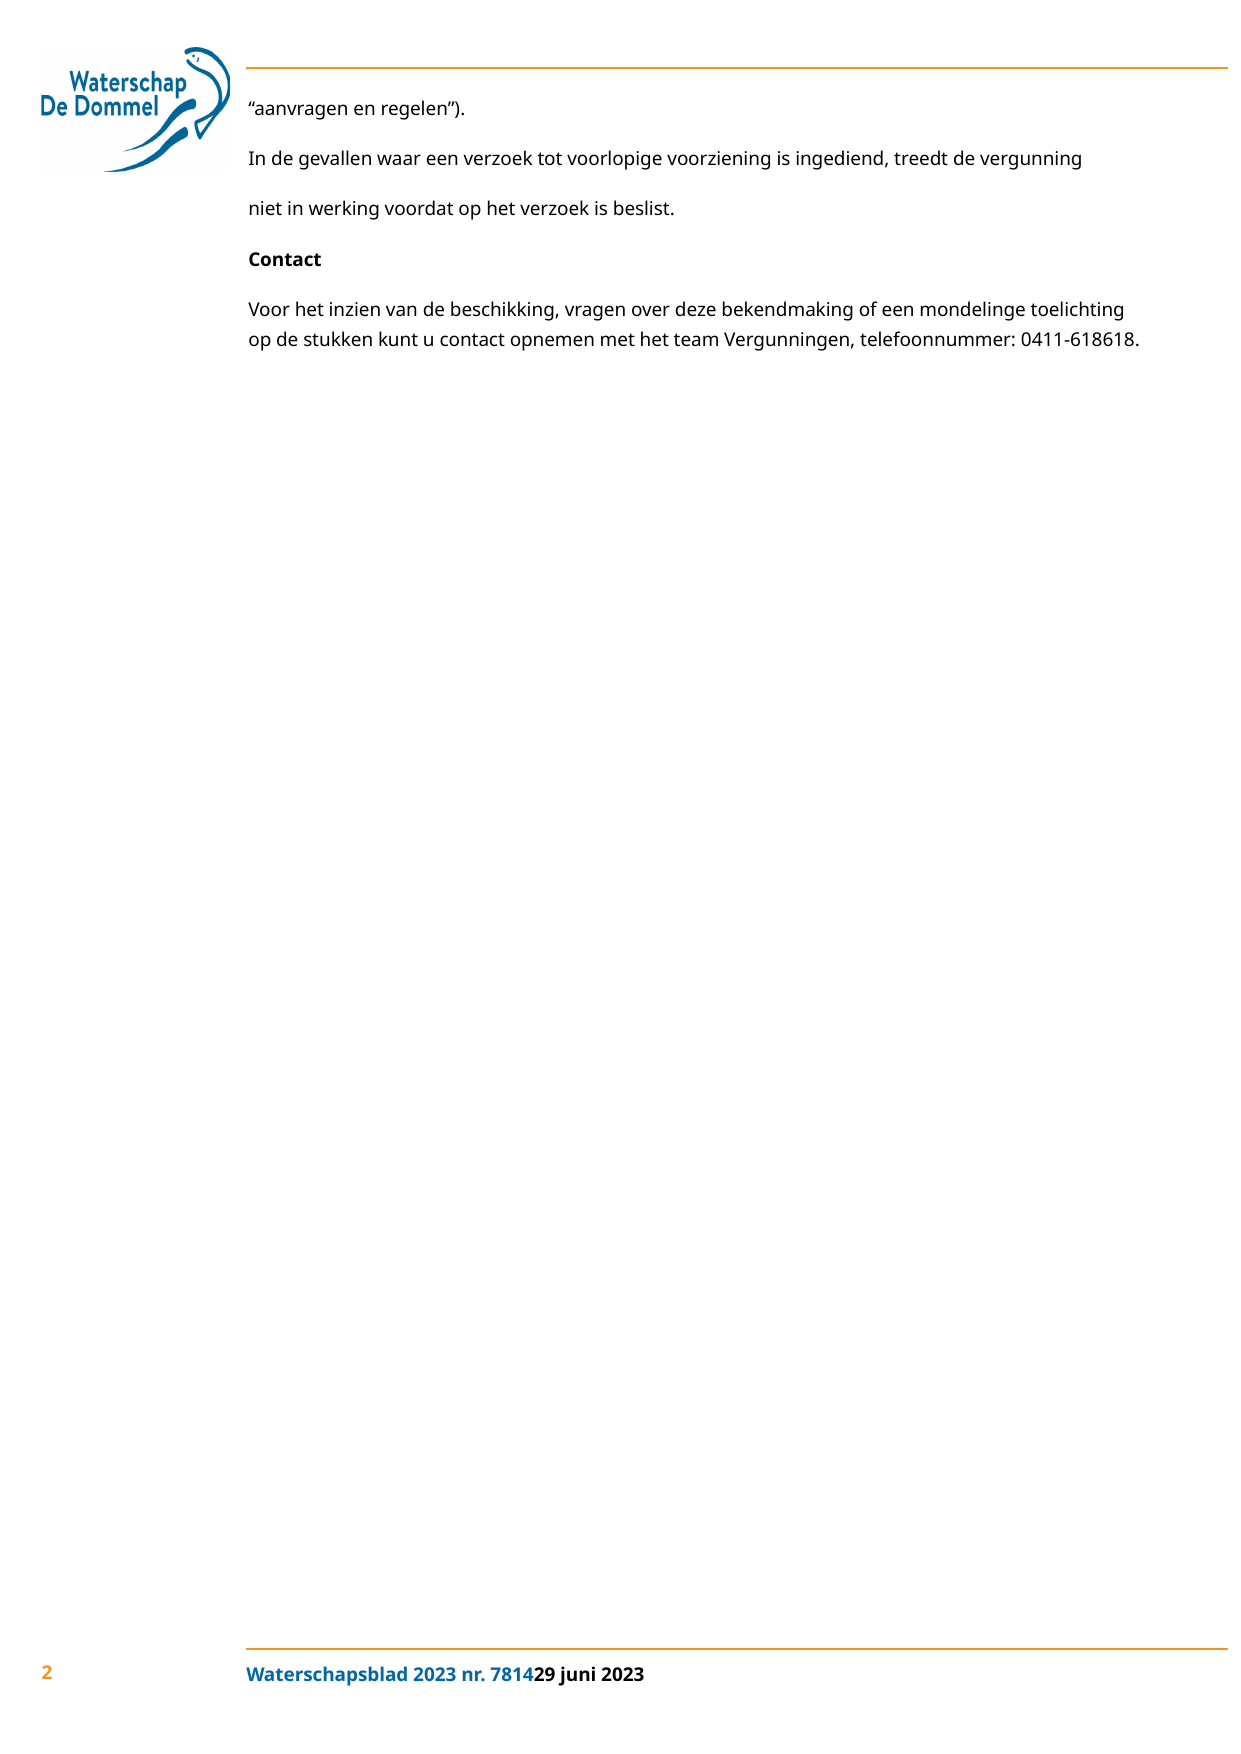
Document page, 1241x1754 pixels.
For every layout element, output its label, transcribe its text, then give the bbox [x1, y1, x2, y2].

text niet in werking voordat op het verzoek is beslist. [248, 196, 1152, 221]
text “aanvragen en regelen”). [248, 95, 1152, 121]
picture [198, 118, 210, 131]
text In de gevallen waar een verzoek tot voorlopige voorziening is ingediend, treedt de vergunning [248, 145, 1152, 171]
picture [45, 99, 51, 111]
picture [41, 47, 231, 172]
picture [204, 47, 231, 76]
text Voor het inzien van de beschikking, vragen over deze bekendmaking of een mondelinge toelichting op de stukken kunt u contact opnemen met het team Vergunningen, telefoonnummer: 0411-618618. [248, 296, 1152, 352]
text Contact [248, 246, 1152, 272]
